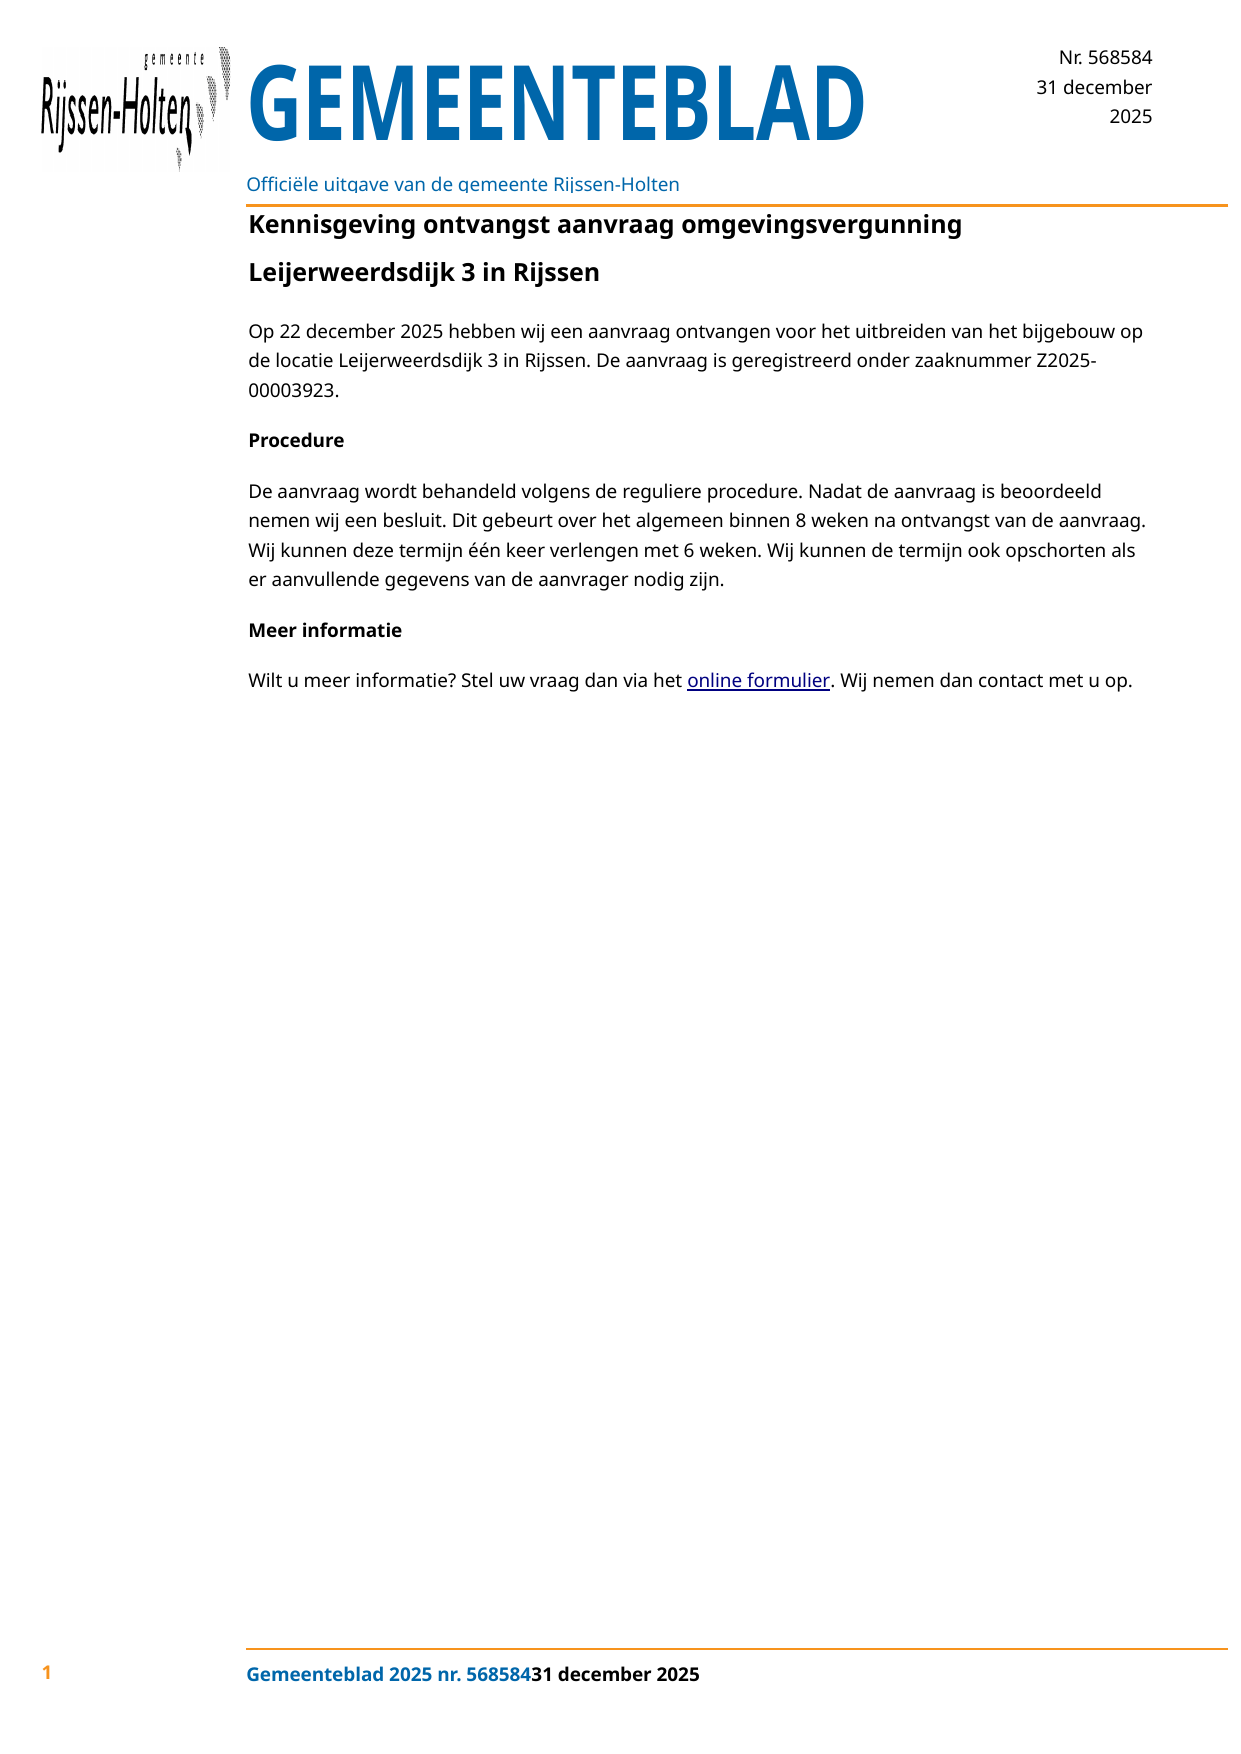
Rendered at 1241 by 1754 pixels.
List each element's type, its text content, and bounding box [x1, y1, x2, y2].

text Wilt u meer informatie? Stel uw vraag dan via het online formulier. Wij nemen dan contact met u op. [248, 667, 1152, 693]
text Meer informatie [248, 617, 1152, 643]
text Procedure [248, 427, 1152, 453]
text De aanvraag wordt behandeld volgens de reguliere procedure. Nadat de aanvraag is beoordeeld nemen wij een besluit. Dit gebeurt over het algemeen binnen 8 weken na ontvangst van de aanvraag. Wij kunnen deze termijn één keer verlengen met 6 weken. Wij kunnen de termijn ook opschorten als er aanvullende gegevens van de aanvrager nodig zijn. [248, 478, 1152, 592]
text Op 22 december 2025 hebben wij een aanvraag ontvangen voor het uitbreiden van het bijgebouw op de locatie Leijerweerdsdijk 3 in Rijssen. De aanvraag is geregistreerd onder zaaknummer Z2025-00003923. [248, 318, 1152, 403]
text Kennisgeving ontvangst aanvraag omgevingsvergunning Leijerweerdsdijk 3 in Rijssen [248, 207, 1152, 288]
picture [41, 47, 231, 172]
